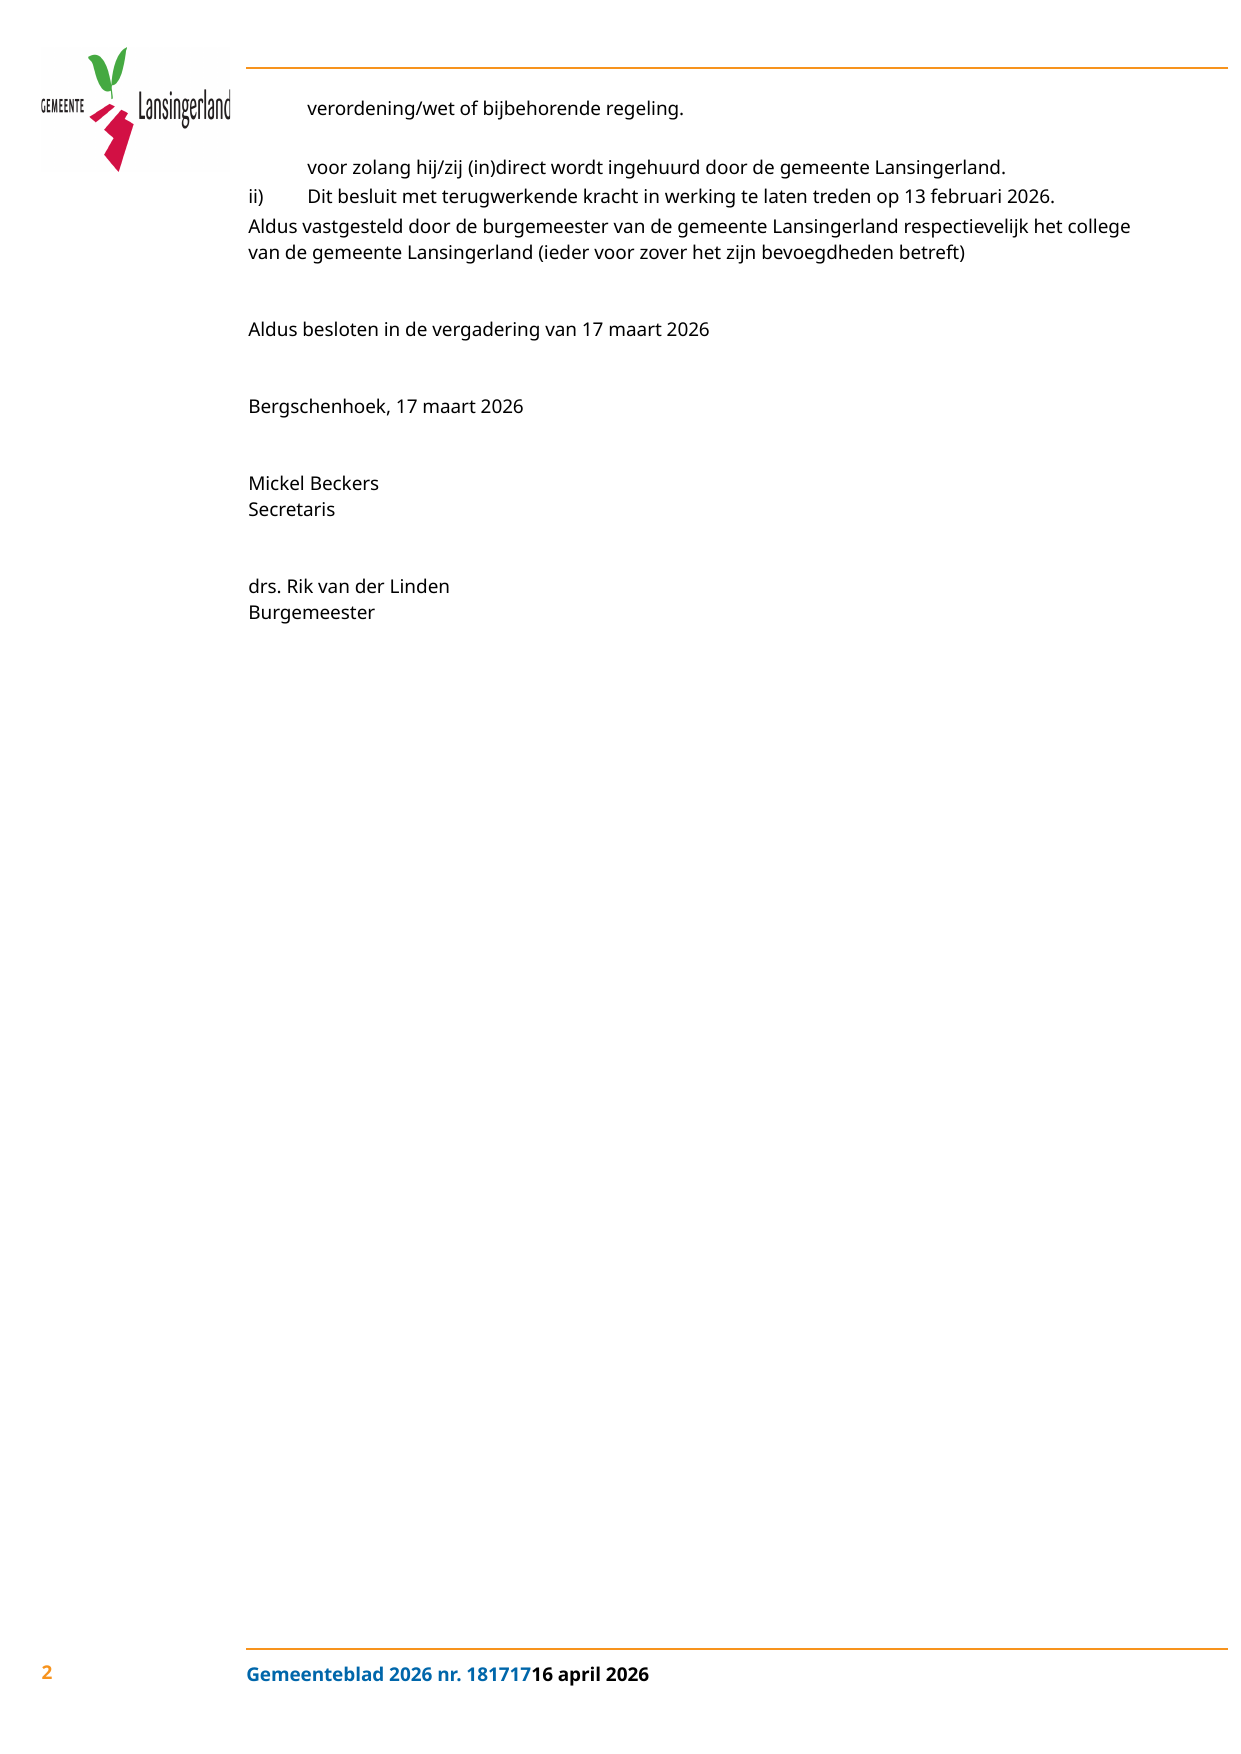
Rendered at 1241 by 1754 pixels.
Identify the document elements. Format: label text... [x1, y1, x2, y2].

text Secretaris [248, 496, 1152, 522]
text Bergschenhoek, 17 maart 2026 [248, 393, 1152, 419]
text Burgemeester [248, 599, 1152, 625]
picture [41, 47, 231, 172]
text drs. Rik van der Linden [248, 573, 1152, 599]
list Dit besluit met terugwerkende kracht in werking te laten treden op 13 februari 2026. [248, 183, 1152, 209]
text Aldus vastgesteld door de burgemeester van de gemeente Lansingerland respectievelijk het college van de gemeente Lansingerland (ieder voor zover het zijn bevoegdheden betreft) [248, 213, 1152, 264]
text Aldus besloten in de vergadering van 17 maart 2026 [248, 316, 1152, 342]
list verordening/wet of bijbehorende regeling. [248, 95, 1152, 121]
list voor zolang hij/zij (in)direct wordt ingehuurd door de gemeente Lansingerland. [248, 154, 1152, 180]
text Mickel Beckers [248, 470, 1152, 496]
